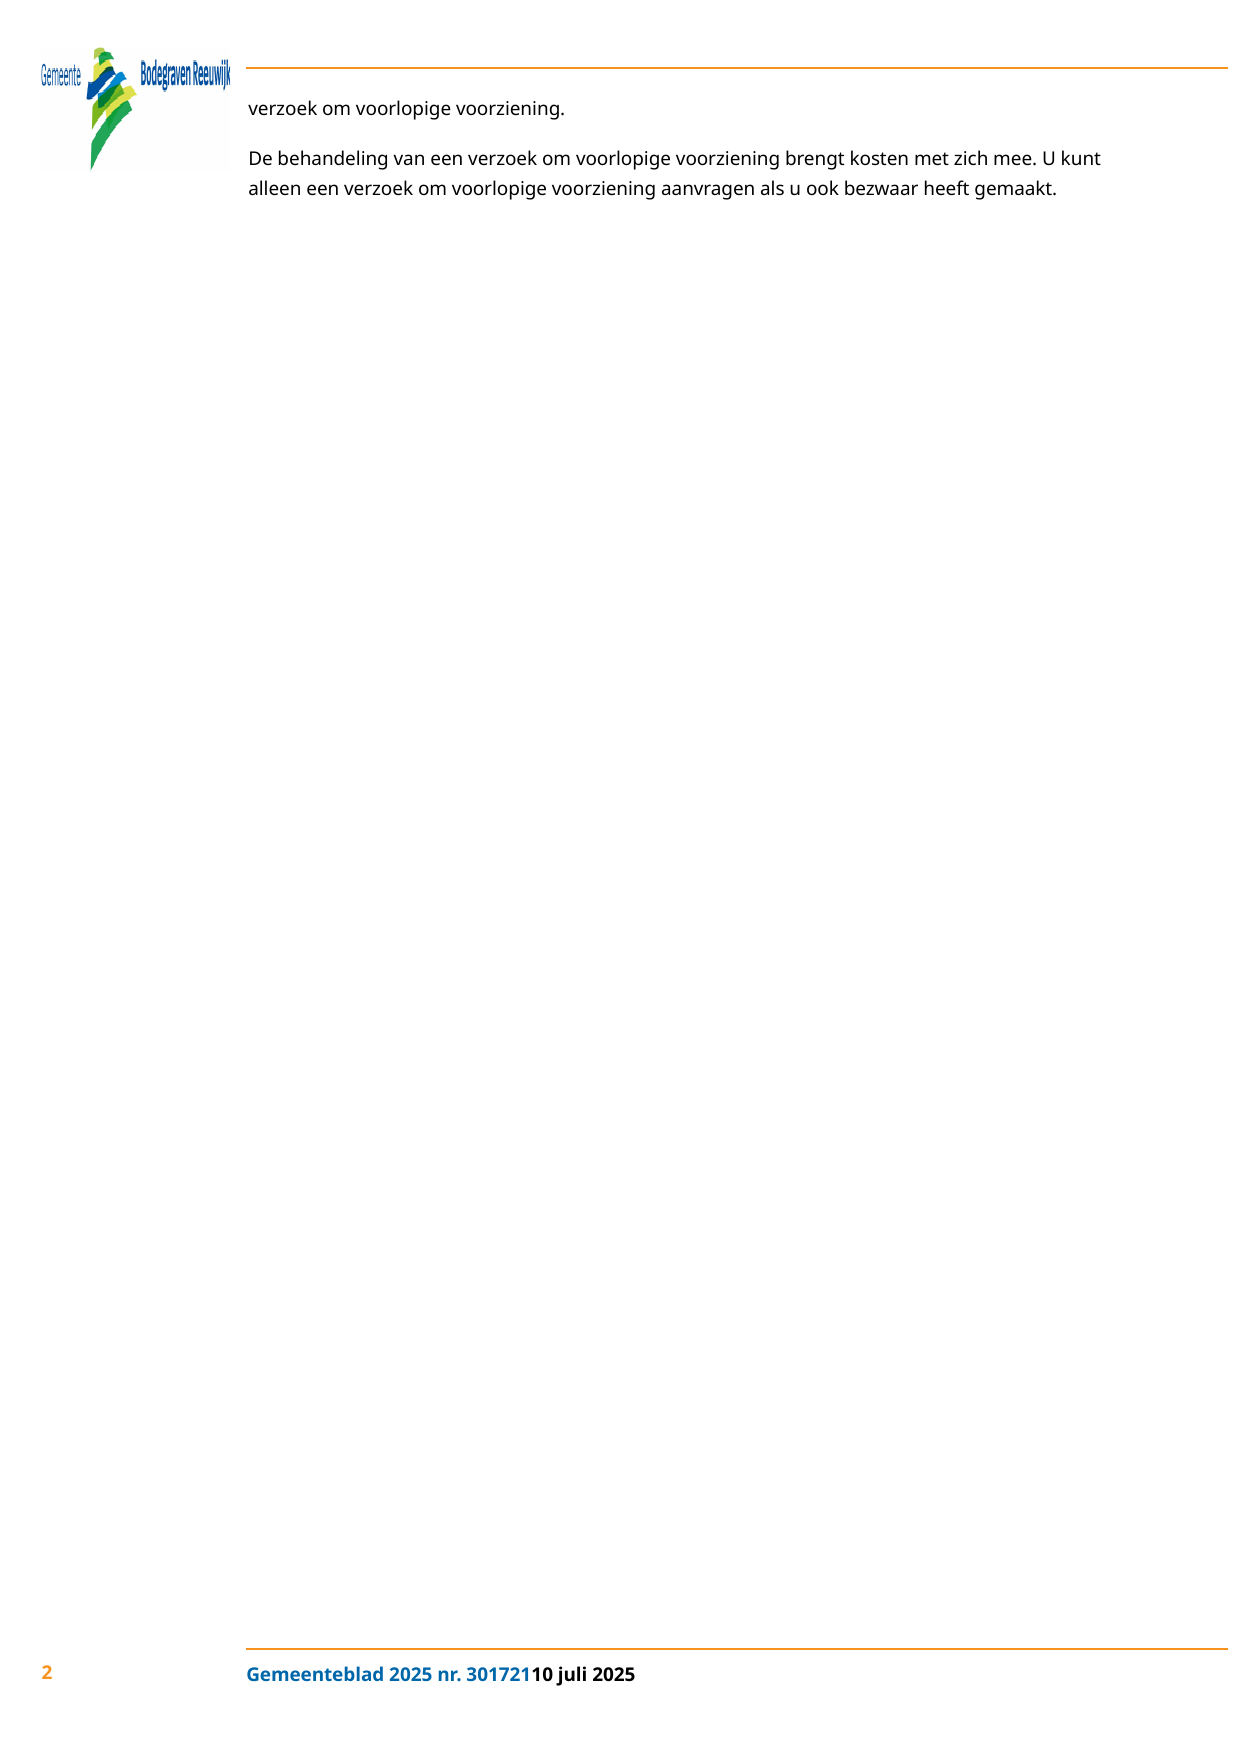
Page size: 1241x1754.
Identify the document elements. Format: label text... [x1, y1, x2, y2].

picture [41, 47, 231, 172]
text De behandeling van een verzoek om voorlopige voorziening brengt kosten met zich mee. U kunt alleen een verzoek om voorlopige voorziening aanvragen als u ook bezwaar heeft gemaakt. [248, 145, 1152, 201]
text verzoek om voorlopige voorziening. [248, 95, 1152, 121]
